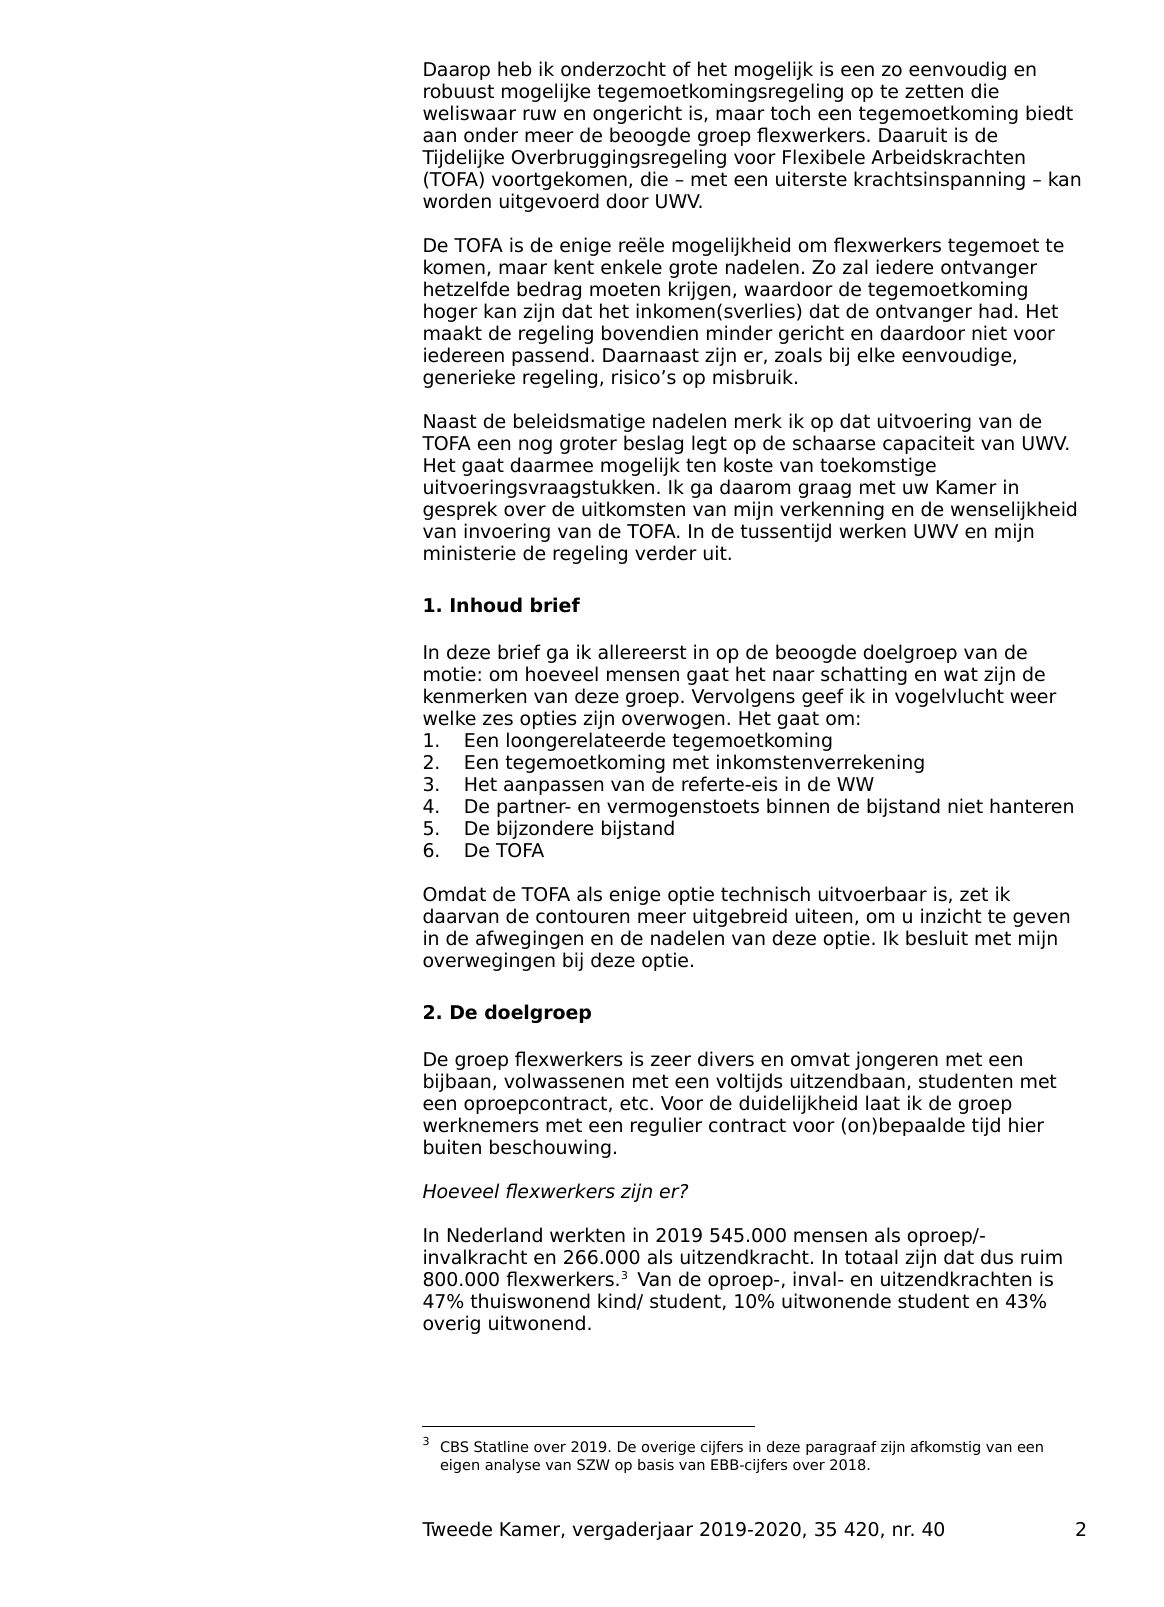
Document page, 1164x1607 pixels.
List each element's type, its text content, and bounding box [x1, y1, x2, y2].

subtitle Hoeveel flexwerkers zijn er? [422, 1181, 1087, 1203]
text Naast de beleidsmatige nadelen merk ik op dat uitvoering van de TOFA een nog groter beslag legt op de schaarse capaciteit van UWV. Het gaat daarmee mogelijk ten koste van toekomstige uitvoeringsvraagstukken. Ik ga daarom graag met uw Kamer in gesprek over de uitkomsten van mijn verkenning en de wenselijkheid van invoering van de TOFA. In de tussentijd werken UWV en mijn ministerie de regeling verder uit. [422, 411, 1087, 565]
text 6. De TOFA [422, 840, 1087, 862]
text De TOFA is de enige reële mogelijkheid om flexwerkers tegemoet te komen, maar kent enkele grote nadelen. Zo zal iedere ontvanger hetzelfde bedrag moeten krijgen, waardoor de tegemoetkoming hoger kan zijn dat het inkomen(sverlies) dat de ontvanger had. Het maakt de regeling bovendien minder gericht en daardoor niet voor iedereen passend. Daarnaast zijn er, zoals bij elke eenvoudige, generieke regeling, risico’s op misbruik. [422, 235, 1087, 389]
text 1. Een loongerelateerde tegemoetkoming [422, 730, 1087, 752]
text 2. Een tegemoetkoming met inkomstenverrekening [422, 752, 1087, 774]
text 3. Het aanpassen van de referte-eis in de WW [422, 774, 1087, 796]
subtitle 1. Inhoud brief [422, 595, 1087, 617]
text Omdat de TOFA als enige optie technisch uitvoerbaar is, zet ik daarvan de contouren meer uitgebreid uiteen, om u inzicht te geven in de afwegingen en de nadelen van deze optie. Ik besluit met mijn overwegingen bij deze optie. [422, 884, 1087, 972]
subtitle 2. De doelgroep [422, 1002, 1087, 1024]
text Daarop heb ik onderzocht of het mogelijk is een zo eenvoudig en robuust mogelijke tegemoetkomingsregeling op te zetten die weliswaar ruw en ongericht is, maar toch een tegemoetkoming biedt aan onder meer de beoogde groep flexwerkers. Daaruit is de Tijdelijke Overbruggingsregeling voor Flexibele Arbeidskrachten (TOFA) voortgekomen, die – met een uiterste krachtsinspanning – kan worden uitgevoerd door UWV. [422, 59, 1087, 213]
text In deze brief ga ik allereerst in op de beoogde doelgroep van de motie: om hoeveel mensen gaat het naar schatting en wat zijn de kenmerken van deze groep. Vervolgens geef ik in vogelvlucht weer welke zes opties zijn overwogen. Het gaat om: [422, 642, 1087, 730]
text 4. De partner- en vermogenstoets binnen de bijstand niet hanteren [422, 796, 1087, 818]
text CBS Statline over 2019. De overige cijfers in deze paragraaf zijn afkomstig van een eigen analyse van SZW op basis van EBB-cijfers over 2018. [422, 1435, 1087, 1474]
text De groep flexwerkers is zeer divers en omvat jongeren met een bijbaan, volwassenen met een voltijds uitzendbaan, studenten met een oproepcontract, etc. Voor de duidelijkheid laat ik de groep werknemers met een regulier contract voor (on)bepaalde tijd hier buiten beschouwing. [422, 1049, 1087, 1159]
text 5. De bijzondere bijstand [422, 818, 1087, 840]
text In Nederland werkten in 2019 545.000 mensen als oproep/-invalkracht en 266.000 als uitzendkracht. In totaal zijn dat dus ruim 800.000 flexwerkers. Van de oproep-, inval- en uitzendkrachten is 47% thuiswonend kind/ student, 10% uitwonende student en 43% overig uitwonend. [422, 1225, 1087, 1335]
